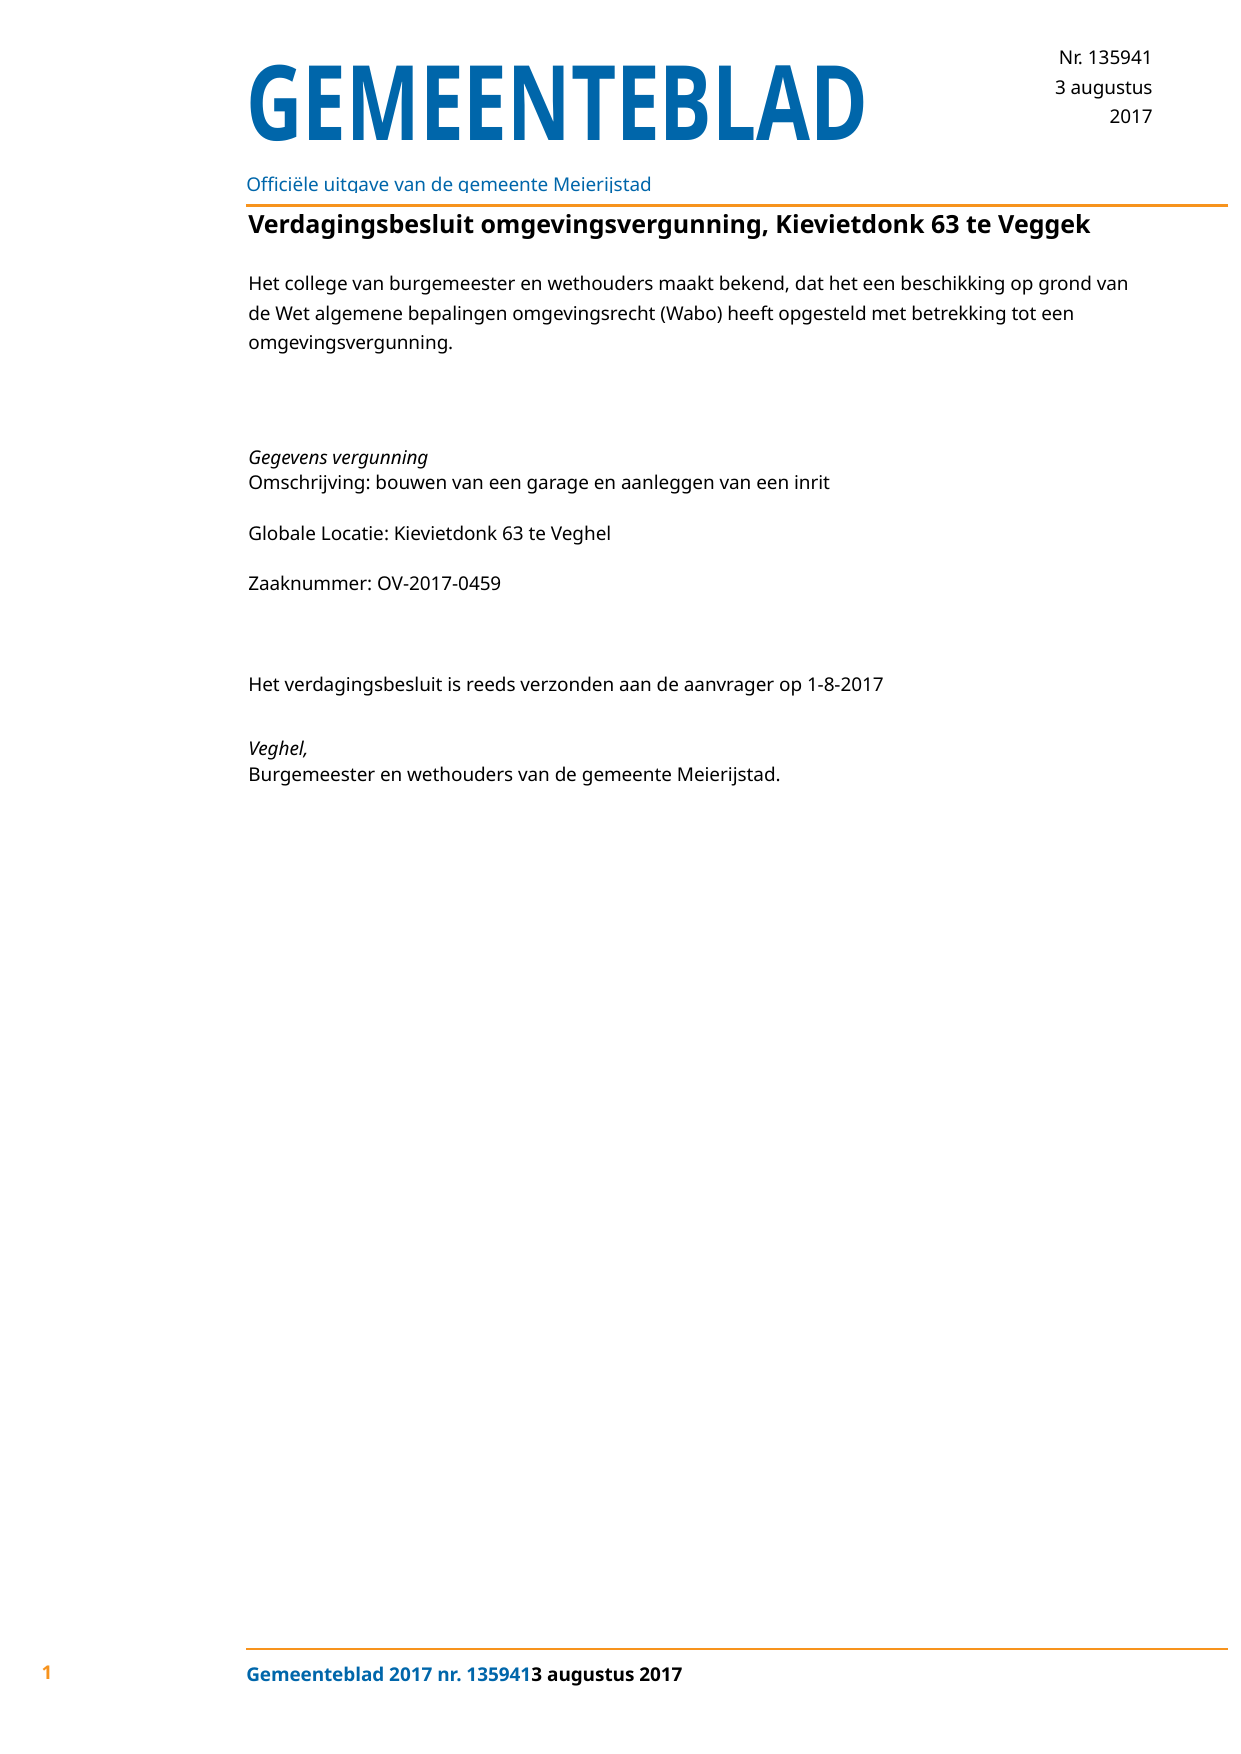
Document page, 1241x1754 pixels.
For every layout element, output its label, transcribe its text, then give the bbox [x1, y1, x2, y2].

picture [41, 47, 231, 172]
text Globale Locatie: Kievietdonk 63 te Veghel [248, 520, 1152, 546]
text Het college van burgemeester en wethouders maakt bekend, dat het een beschikking op grond van de Wet algemene bepalingen omgevingsrecht (Wabo) heeft opgesteld met betrekking tot een omgevingsvergunning. [248, 270, 1152, 355]
text Veghel, [248, 735, 1152, 761]
text Verdagingsbesluit omgevingsvergunning, Kievietdonk 63 te Veggek [248, 207, 1152, 241]
text Burgemeester en wethouders van de gemeente Meierijstad. [248, 761, 1152, 787]
text Het verdagingsbesluit is reeds verzonden aan de aanvrager op 1-8-2017 [248, 671, 1152, 697]
text Zaaknummer: OV-2017-0459 [248, 570, 1152, 596]
text Omschrijving: bouwen van een garage en aanleggen van een inrit [248, 469, 1152, 495]
text Gegevens vergunning [248, 444, 1152, 469]
